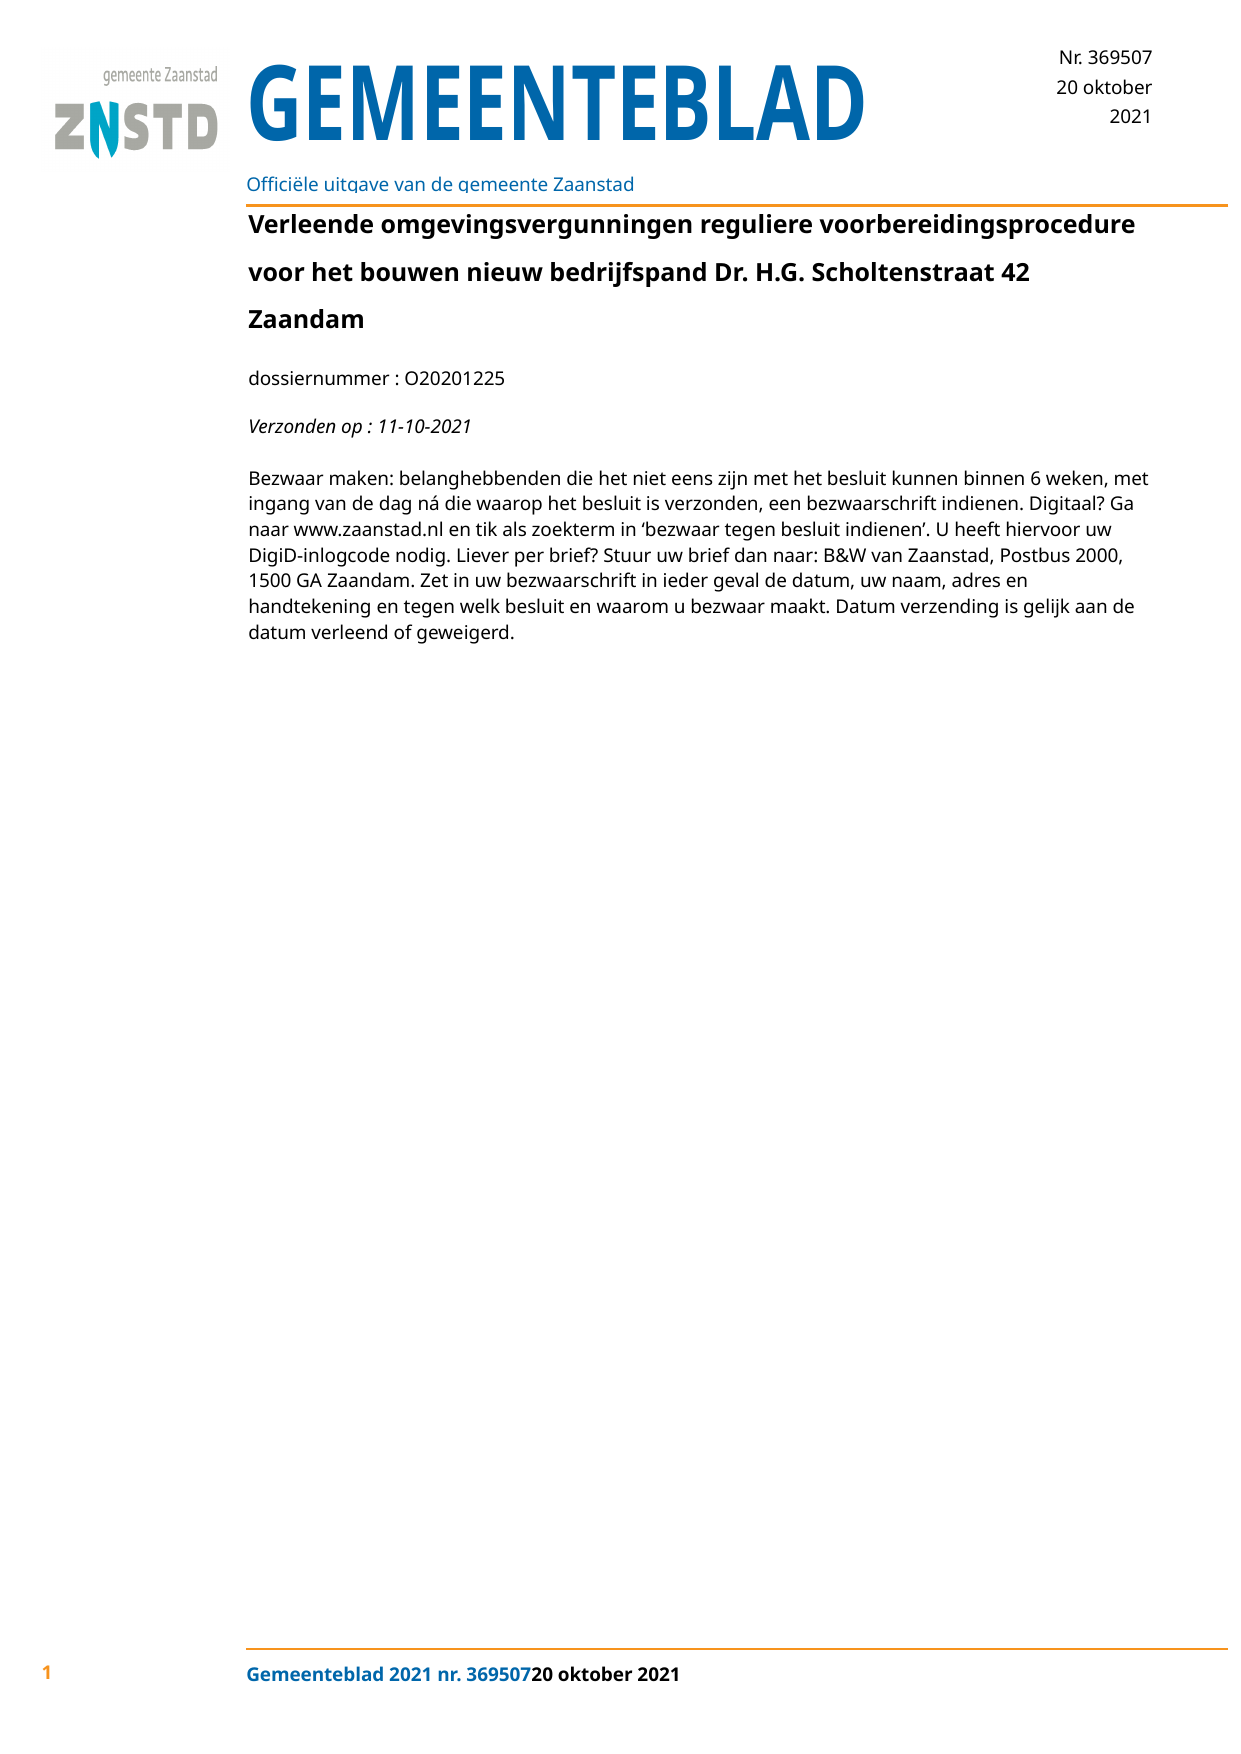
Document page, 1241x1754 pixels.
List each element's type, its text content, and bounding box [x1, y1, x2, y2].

text Verleende omgevingsvergunningen reguliere voorbereidingsprocedure voor het bouwen nieuw bedrijfspand Dr. H.G. Scholtenstraat 42 Zaandam [248, 207, 1152, 336]
picture [41, 47, 231, 172]
text Bezwaar maken: belanghebbenden die het niet eens zijn met het besluit kunnen binnen 6 weken, met ingang van de dag ná die waarop het besluit is verzonden, een bezwaarschrift indienen. Digitaal? Ga naar www.zaanstad.nl en tik als zoekterm in ‘bezwaar tegen besluit indienen’. U heeft hiervoor uw DigiD-inlogcode nodig. Liever per brief? Stuur uw brief dan naar: B&W van Zaanstad, Postbus 2000, 1500 GA Zaandam. Zet in uw bezwaarschrift in ieder geval de datum, uw naam, adres en handtekening en tegen welk besluit en waarom u bezwaar maakt. Datum verzending is gelijk aan de datum verleend of geweigerd. [248, 465, 1152, 645]
text dossiernummer : O20201225 [248, 366, 1152, 391]
text Verzonden op : 11-10-2021 [248, 413, 1152, 439]
